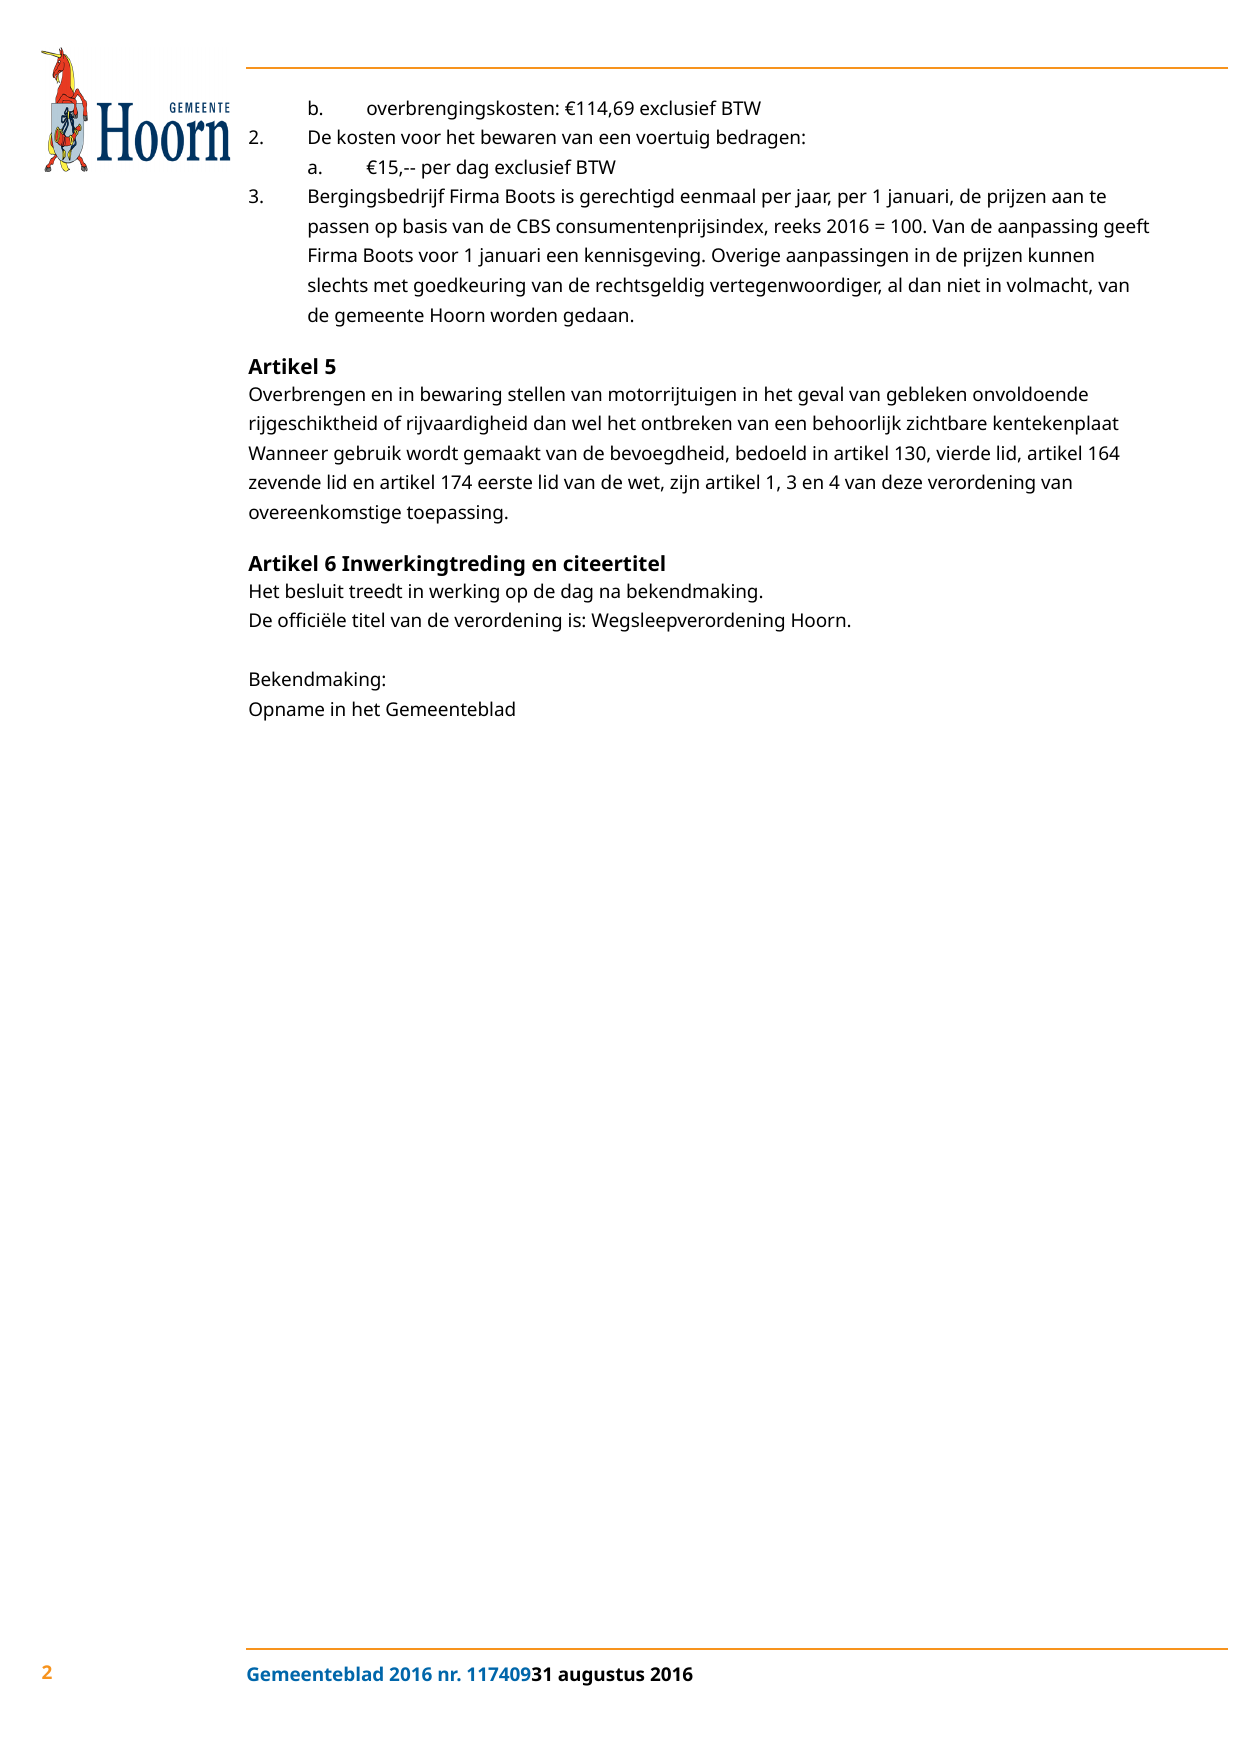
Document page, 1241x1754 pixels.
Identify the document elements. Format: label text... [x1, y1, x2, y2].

list Bergingsbedrijf Firma Boots is gerechtigd eenmaal per jaar, per 1 januari, de prijzen aan te passen op basis van de CBS consumentenprijsindex, reeks 2016 = 100. Van de aanpassing geeft Firma Boots voor 1 januari een kennisgeving. Overige aanpassingen in de prijzen kunnen slechts met goedkeuring van de rechtsgeldig vertegenwoordiger, al dan niet in volmacht, van de gemeente Hoorn worden gedaan. [248, 183, 1152, 328]
list €15,-- per dag exclusief BTW [307, 154, 1152, 180]
text Het besluit treedt in werking op de dag na bekendmaking. [248, 578, 1152, 604]
text Bekendmaking: [248, 667, 1152, 692]
list overbrengingskosten: €114,69 exclusief BTW [307, 95, 1152, 121]
text Artikel 5 [248, 352, 1152, 381]
list De kosten voor het bewaren van een voertuig bedragen: [248, 124, 1152, 150]
picture [41, 47, 231, 172]
text Overbrengen en in bewaring stellen van motorrijtuigen in het geval van gebleken onvoldoende rijgeschiktheid of rijvaardigheid dan wel het ontbreken van een behoorlijk zichtbare kentekenplaat [248, 381, 1152, 436]
text De officiële titel van de verordening is: Wegsleepverordening Hoorn. [248, 607, 1152, 633]
text Artikel 6 Inwerkingtreding en citeertitel [248, 549, 1152, 578]
text Wanneer gebruik wordt gemaakt van de bevoegdheid, bedoeld in artikel 130, vierde lid, artikel 164 zevende lid en artikel 174 eerste lid van de wet, zijn artikel 1, 3 en 4 van deze verordening van overeenkomstige toepassing. [248, 440, 1152, 525]
text Opname in het Gemeenteblad [248, 696, 1152, 722]
